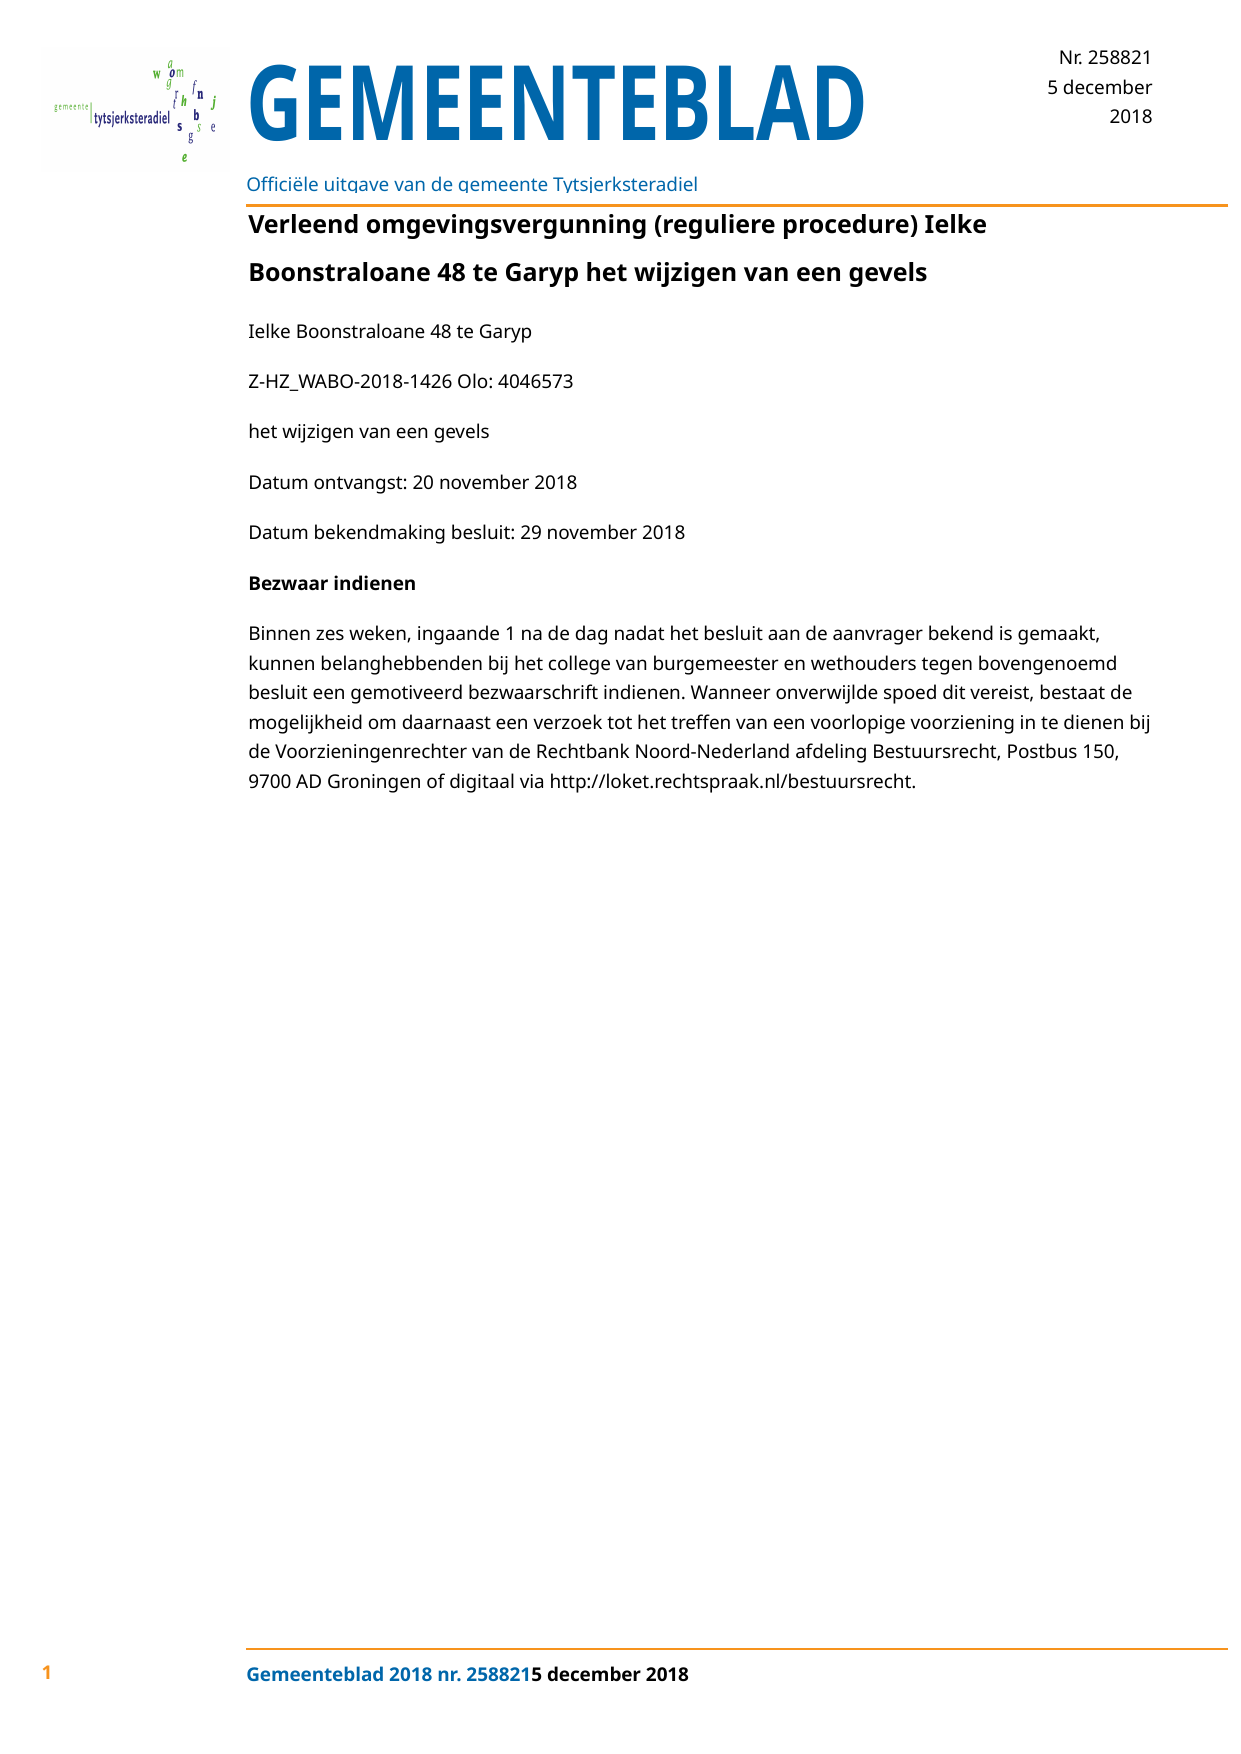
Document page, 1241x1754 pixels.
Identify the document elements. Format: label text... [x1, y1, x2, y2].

text het wijzigen van een gevels [248, 419, 1152, 444]
text Bezwaar indienen [248, 570, 1152, 596]
text Z-HZ_WABO-2018-1426 Olo: 4046573 [248, 368, 1152, 394]
text Ielke Boonstraloane 48 te Garyp [248, 318, 1152, 344]
text Datum bekendmaking besluit: 29 november 2018 [248, 519, 1152, 545]
text Datum ontvangst: 20 november 2018 [248, 469, 1152, 495]
picture [41, 47, 231, 172]
text Verleend omgevingsvergunning (reguliere procedure) Ielke Boonstraloane 48 te Garyp het wijzigen van een gevels [248, 207, 1152, 288]
text Binnen zes weken, ingaande 1 na de dag nadat het besluit aan de aanvrager bekend is gemaakt, kunnen belanghebbenden bij het college van burgemeester en wethouders tegen bovengenoemd besluit een gemotiveerd bezwaarschrift indienen. Wanneer onverwijlde spoed dit vereist, bestaat de mogelijkheid om daarnaast een verzoek tot het treffen van een voorlopige voorziening in te dienen bij de Voorzieningenrechter van de Rechtbank Noord-Nederland afdeling Bestuursrecht, Postbus 150, 9700 AD Groningen of digitaal via http://loket.rechtspraak.nl/bestuursrecht. [248, 620, 1152, 794]
